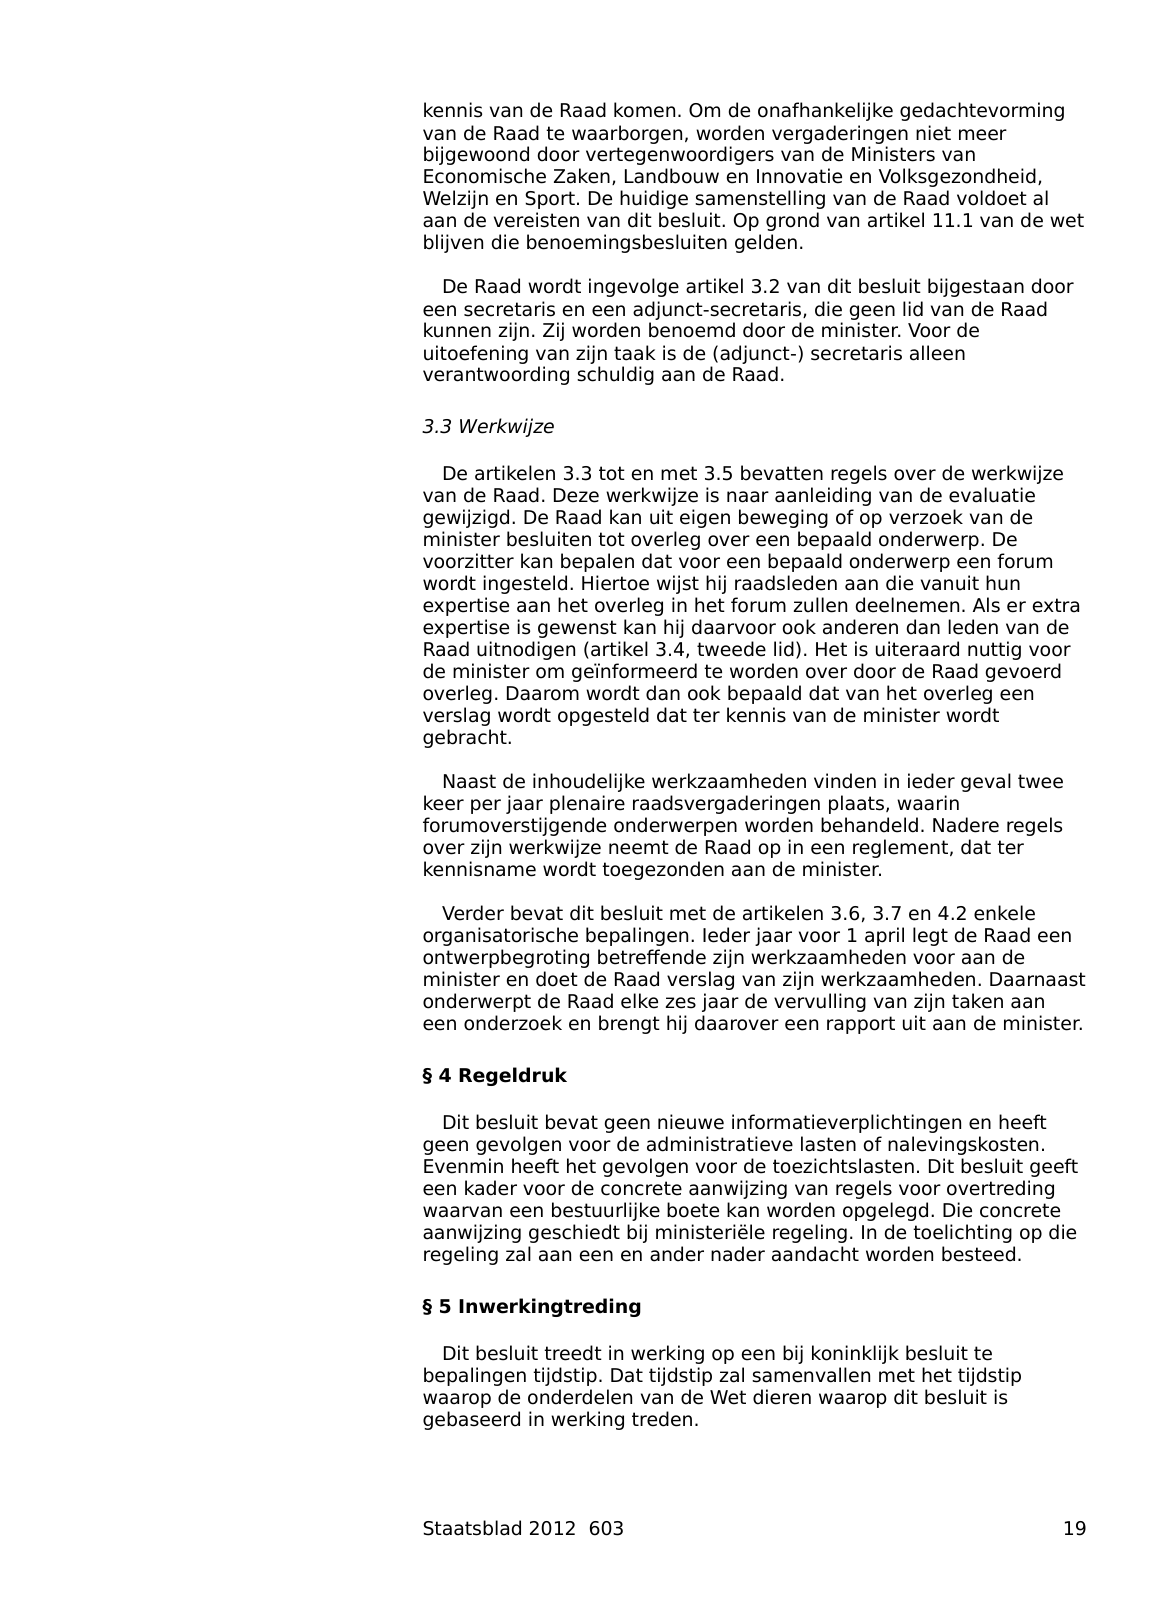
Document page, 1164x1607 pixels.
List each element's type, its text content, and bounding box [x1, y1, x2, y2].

text Naast de inhoudelijke werkzaamheden vinden in ieder geval twee keer per jaar plenaire raadsvergaderingen plaats, waarin forumoverstijgende onderwerpen worden behandeld. Nadere regels over zijn werkwijze neemt de Raad op in een reglement, dat ter kennisname wordt toegezonden aan de minister. [422, 771, 1087, 881]
text Dit besluit bevat geen nieuwe informatieverplichtingen en heeft geen gevolgen voor de administratieve lasten of nalevingskosten. Evenmin heeft het gevolgen voor de toezichtslasten. Dit besluit geeft een kader voor de concrete aanwijzing van regels voor overtreding waarvan een bestuurlijke boete kan worden opgelegd. Die concrete aanwijzing geschiedt bij ministeriële regeling. In de toelichting op die regeling zal aan een en ander nader aandacht worden besteed. [422, 1112, 1087, 1266]
subtitle 3.3 Werkwijze [422, 416, 1087, 438]
text De artikelen 3.3 tot en met 3.5 bevatten regels over de werkwijze van de Raad. Deze werkwijze is naar aanleiding van de evaluatie gewijzigd. De Raad kan uit eigen beweging of op verzoek van de minister besluiten tot overleg over een bepaald onderwerp. De voorzitter kan bepalen dat voor een bepaald onderwerp een forum wordt ingesteld. Hiertoe wijst hij raadsleden aan die vanuit hun expertise aan het overleg in het forum zullen deelnemen. Als er extra expertise is gewenst kan hij daarvoor ook anderen dan leden van de Raad uitnodigen (artikel 3.4, tweede lid). Het is uiteraard nuttig voor de minister om geïnformeerd te worden over door de Raad gevoerd overleg. Daarom wordt dan ook bepaald dat van het overleg een verslag wordt opgesteld dat ter kennis van de minister wordt gebracht. [422, 463, 1087, 749]
subtitle § 5 Inwerkingtreding [422, 1296, 1087, 1318]
text Verder bevat dit besluit met de artikelen 3.6, 3.7 en 4.2 enkele organisatorische bepalingen. Ieder jaar voor 1 april legt de Raad een ontwerpbegroting betreffende zijn werkzaamheden voor aan de minister en doet de Raad verslag van zijn werkzaamheden. Daarnaast onderwerpt de Raad elke zes jaar de vervulling van zijn taken aan een onderzoek en brengt hij daarover een rapport uit aan de minister. [422, 903, 1087, 1035]
text Dit besluit treedt in werking op een bij koninklijk besluit te bepalingen tijdstip. Dat tijdstip zal samenvallen met het tijdstip waarop de onderdelen van de Wet dieren waarop dit besluit is gebaseerd in werking treden. [422, 1343, 1087, 1431]
text De Raad wordt ingevolge artikel 3.2 van dit besluit bijgestaan door een secretaris en een adjunct-secretaris, die geen lid van de Raad kunnen zijn. Zij worden benoemd door de minister. Voor de uitoefening van zijn taak is de (adjunct‑) secretaris alleen verantwoording schuldig aan de Raad. [422, 276, 1087, 386]
subtitle § 4 Regeldruk [422, 1065, 1087, 1087]
text kennis van de Raad komen. Om de onafhankelijke gedachtevorming van de Raad te waarborgen, worden vergaderingen niet meer bijgewoond door vertegenwoordigers van de Ministers van Economische Zaken, Landbouw en Innovatie en Volksgezondheid, Welzijn en Sport. De huidige samenstelling van de Raad voldoet al aan de vereisten van dit besluit. Op grond van artikel 11.1 van de wet blijven die benoemingsbesluiten gelden. [422, 100, 1087, 254]
